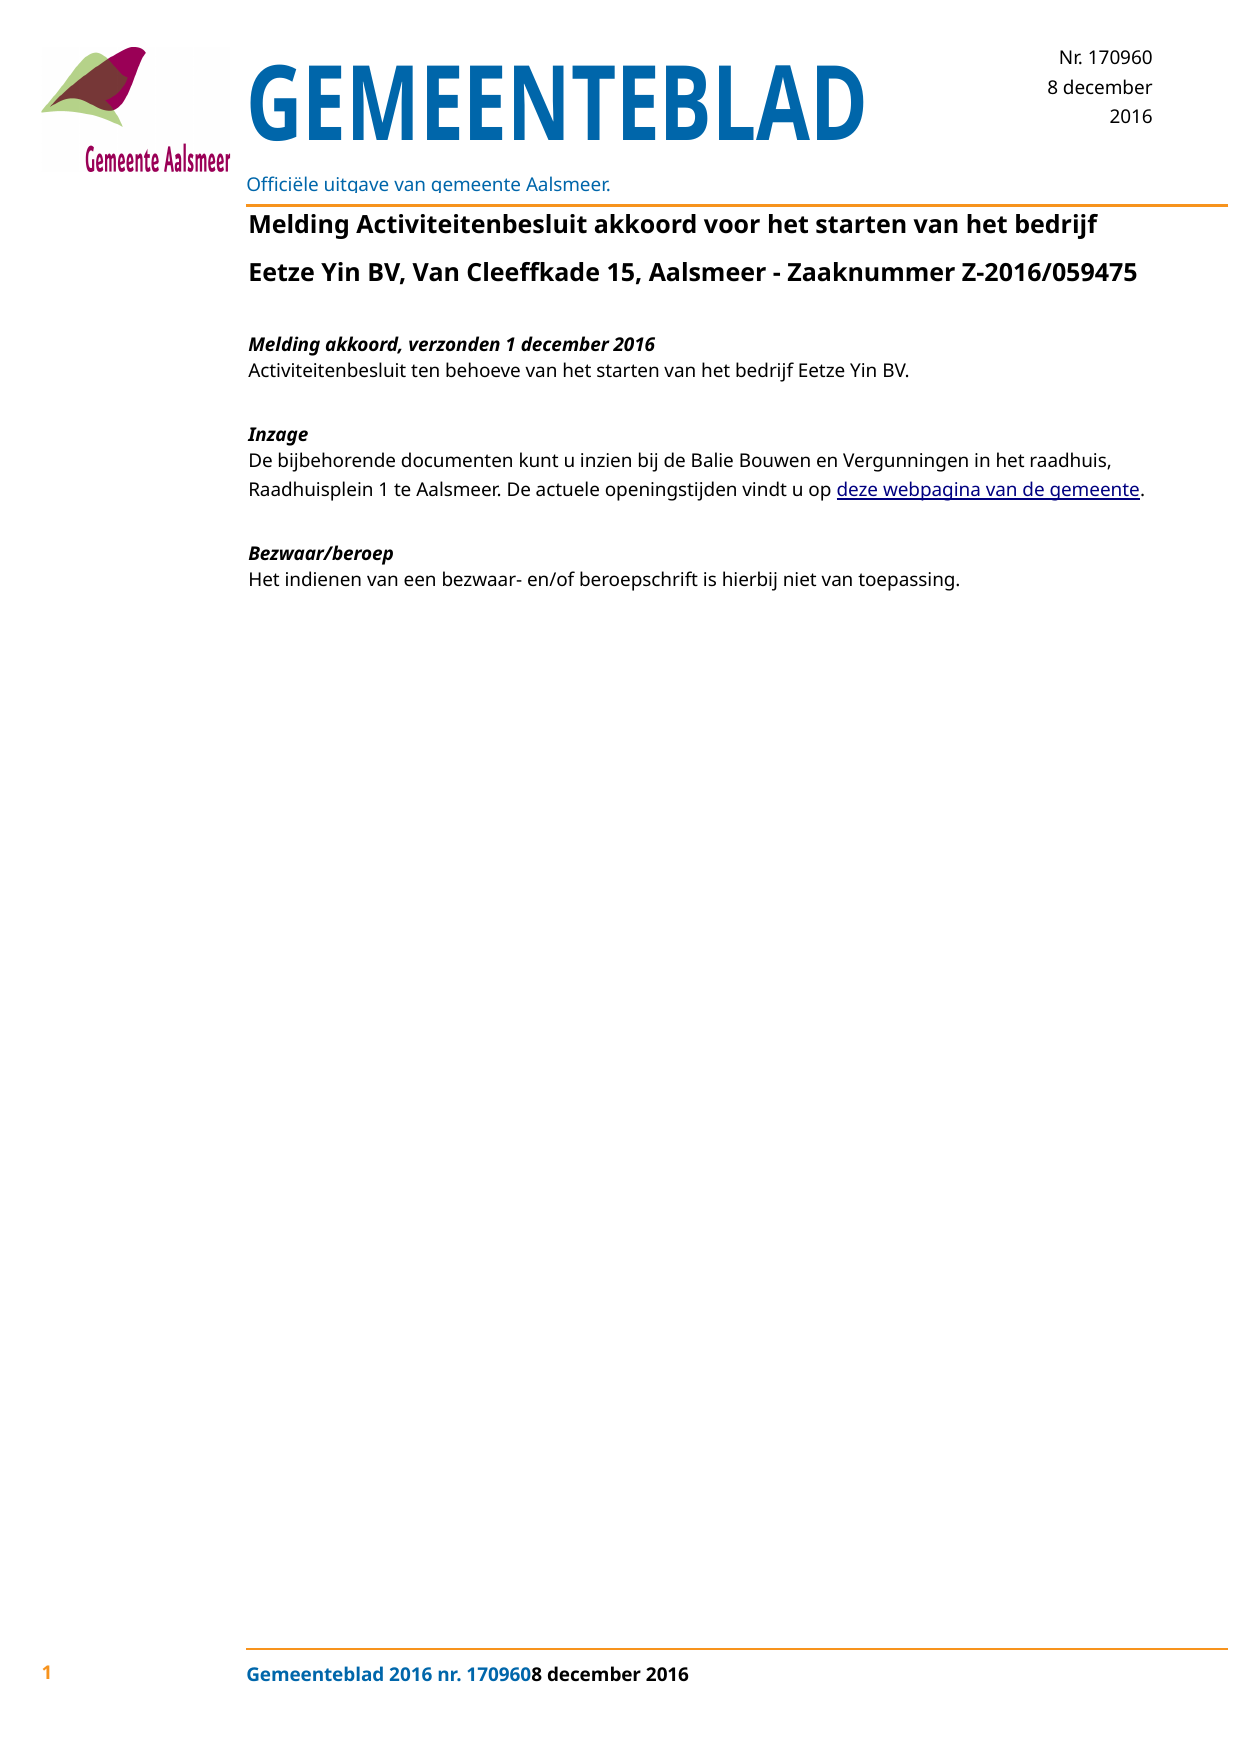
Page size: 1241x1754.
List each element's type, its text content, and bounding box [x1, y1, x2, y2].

text Het indienen van een bezwaar- en/of beroepschrift is hierbij niet van toepassing. [248, 566, 1152, 592]
picture [41, 47, 231, 172]
text Bezwaar/beroep [248, 540, 1152, 566]
text Inzage [248, 421, 1152, 447]
text De bijbehorende documenten kunt u inzien bij de Balie Bouwen en Vergunningen in het raadhuis, Raadhuisplein 1 te Aalsmeer. De actuele openingstijden vindt u op deze webpagina van de gemeente. [248, 447, 1152, 502]
text Melding Activiteitenbesluit akkoord voor het starten van het bedrijf Eetze Yin BV, Van Cleeffkade 15, Aalsmeer - Zaaknummer Z-2016/059475 [248, 207, 1152, 288]
text Melding akkoord, verzonden 1 december 2016 [248, 331, 1152, 357]
text Activiteitenbesluit ten behoeve van het starten van het bedrijf Eetze Yin BV. [248, 357, 1152, 383]
